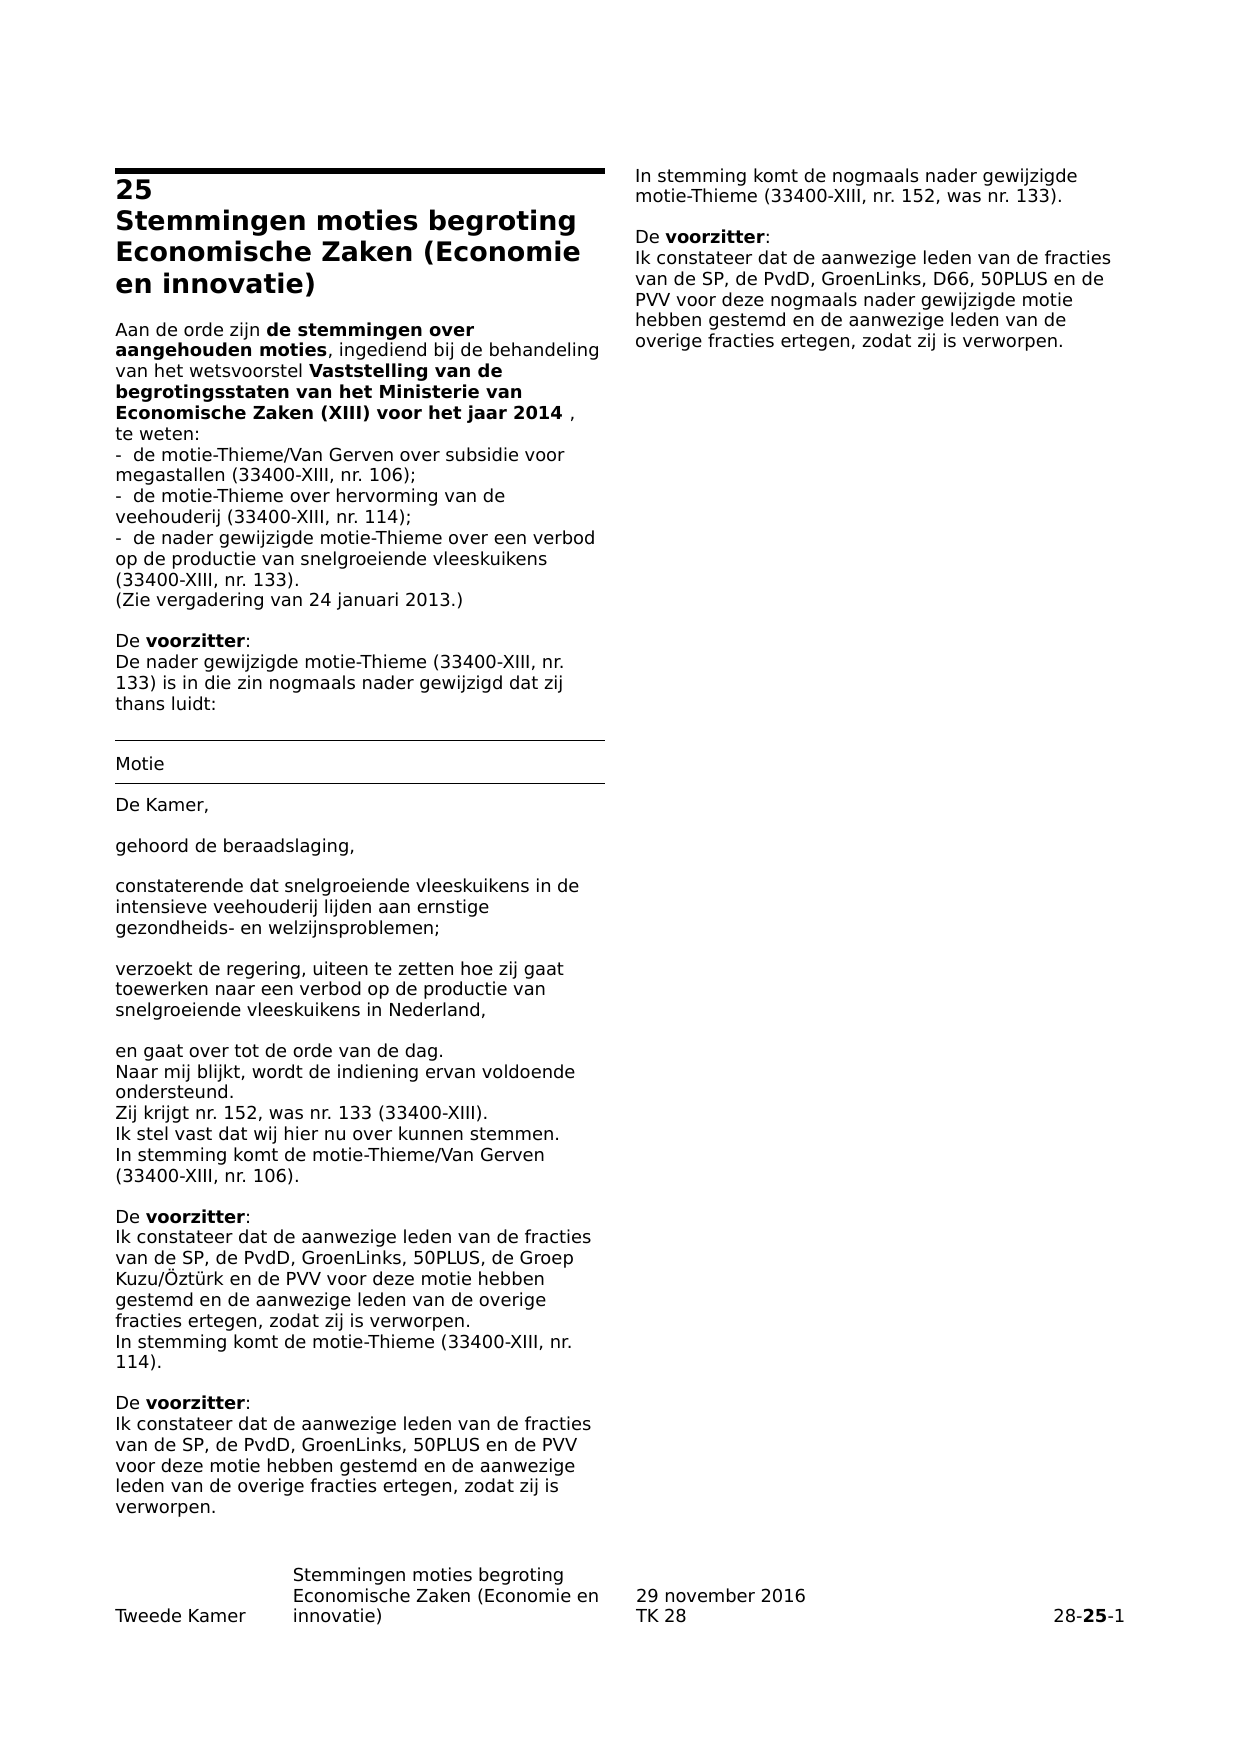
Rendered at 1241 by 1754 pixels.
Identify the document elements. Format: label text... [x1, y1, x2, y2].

text Motie [115, 754, 605, 775]
text Ik stel vast dat wij hier nu over kunnen stemmen. [115, 1124, 605, 1145]
text In stemming komt de motie-Thieme (33400-XIII, nr. 114). [115, 1331, 605, 1373]
text (Zie vergadering van 24 januari 2013.) [115, 590, 605, 611]
text De nader gewijzigde motie-Thieme (33400-XIII, nr. 133) is in die zin nogmaals nader gewijzigd dat zij thans luidt: [115, 652, 605, 714]
text Ik constateer dat de aanwezige leden van de fracties van de SP, de PvdD, GroenLinks, 50PLUS, de Groep Kuzu/Öztürk en de PVV voor deze motie hebben gestemd en de aanwezige leden van de overige fracties ertegen, zodat zij is verworpen. [115, 1227, 605, 1331]
text te weten: [115, 423, 605, 444]
text Ik constateer dat de aanwezige leden van de fracties van de SP, de PvdD, GroenLinks, D66, 50PLUS en de PVV voor deze nogmaals nader gewijzigde motie hebben gestemd en de aanwezige leden van de overige fracties ertegen, zodat zij is verworpen. [635, 248, 1125, 352]
text De voorzitter: [115, 631, 605, 652]
text en gaat over tot de orde van de dag. [115, 1041, 605, 1061]
text De voorzitter: [115, 1206, 605, 1227]
text constaterende dat snelgroeiende vleeskuikens in de intensieve veehouderij lijden aan ernstige gezondheids- en welzijnsproblemen; [115, 876, 605, 938]
list de nader gewijzigde motie-Thieme over een verbod op de productie van snelgroeiende vleeskuikens (33400-XIII, nr. 133). [115, 528, 605, 590]
text Naar mij blijkt, wordt de indiening ervan voldoende ondersteund. [115, 1061, 605, 1103]
text De Kamer, [115, 795, 605, 816]
text De voorzitter: [635, 227, 1125, 248]
text gehoord de beraadslaging, [115, 836, 605, 856]
text In stemming komt de motie-Thieme/Van Gerven (33400-XIII, nr. 106). [115, 1145, 605, 1186]
list de motie-Thieme/Van Gerven over subsidie voor megastallen (33400-XIII, nr. 106); [115, 444, 605, 486]
text Aan de orde zijn de stemmingen over aangehouden moties, ingediend bij de behandeling van het wetsvoorstel Vaststelling van de begrotingsstaten van het Ministerie van Economische Zaken (XIII) voor het jaar 2014 , [115, 319, 605, 423]
text Zij krijgt nr. 152, was nr. 133 (33400-XIII). [115, 1103, 605, 1124]
title 25 Stemmingen moties begroting Economische Zaken (Economie en innovatie) [115, 174, 605, 299]
text Ik constateer dat de aanwezige leden van de fracties van de SP, de PvdD, GroenLinks, 50PLUS en de PVV voor deze motie hebben gestemd en de aanwezige leden van de overige fracties ertegen, zodat zij is verworpen. [115, 1414, 605, 1518]
text In stemming komt de nogmaals nader gewijzigde motie-Thieme (33400-XIII, nr. 152, was nr. 133). [635, 165, 1125, 207]
text verzoekt de regering, uiteen te zetten hoe zij gaat toewerken naar een verbod op de productie van snelgroeiende vleeskuikens in Nederland, [115, 958, 605, 1021]
text De voorzitter: [115, 1393, 605, 1414]
list de motie-Thieme over hervorming van de veehouderij (33400-XIII, nr. 114); [115, 486, 605, 528]
